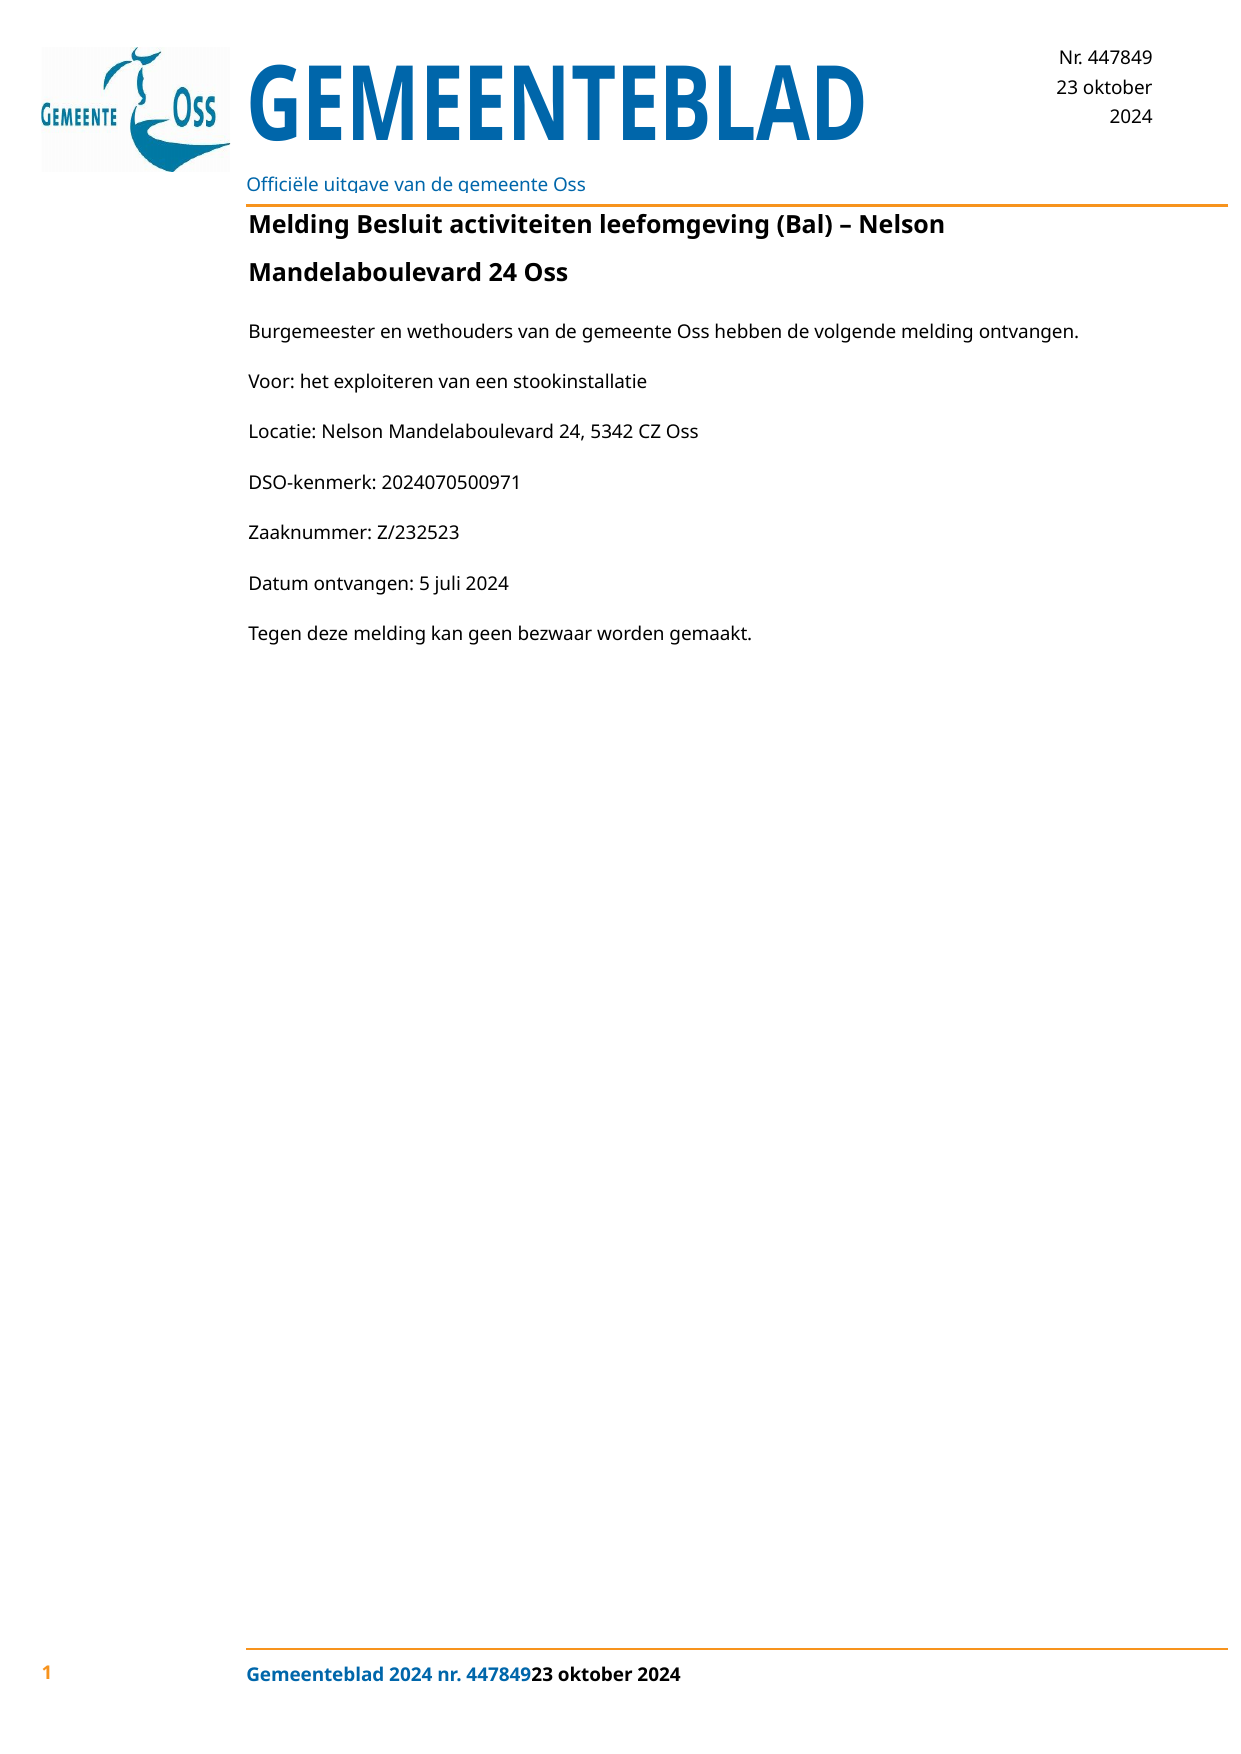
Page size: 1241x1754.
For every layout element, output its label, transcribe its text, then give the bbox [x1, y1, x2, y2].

text Burgemeester en wethouders van de gemeente Oss hebben de volgende melding ontvangen. [248, 318, 1152, 344]
text Zaaknummer: Z/232523 [248, 519, 1152, 545]
text Datum ontvangen: 5 juli 2024 [248, 570, 1152, 596]
text Locatie: Nelson Mandelaboulevard 24, 5342 CZ Oss [248, 419, 1152, 444]
text Melding Besluit activiteiten leefomgeving (Bal) – Nelson Mandelaboulevard 24 Oss [248, 207, 1152, 288]
picture [41, 47, 231, 172]
text Tegen deze melding kan geen bezwaar worden gemaakt. [248, 620, 1152, 646]
text Voor: het exploiteren van een stookinstallatie [248, 368, 1152, 394]
text DSO-kenmerk: 2024070500971 [248, 469, 1152, 495]
